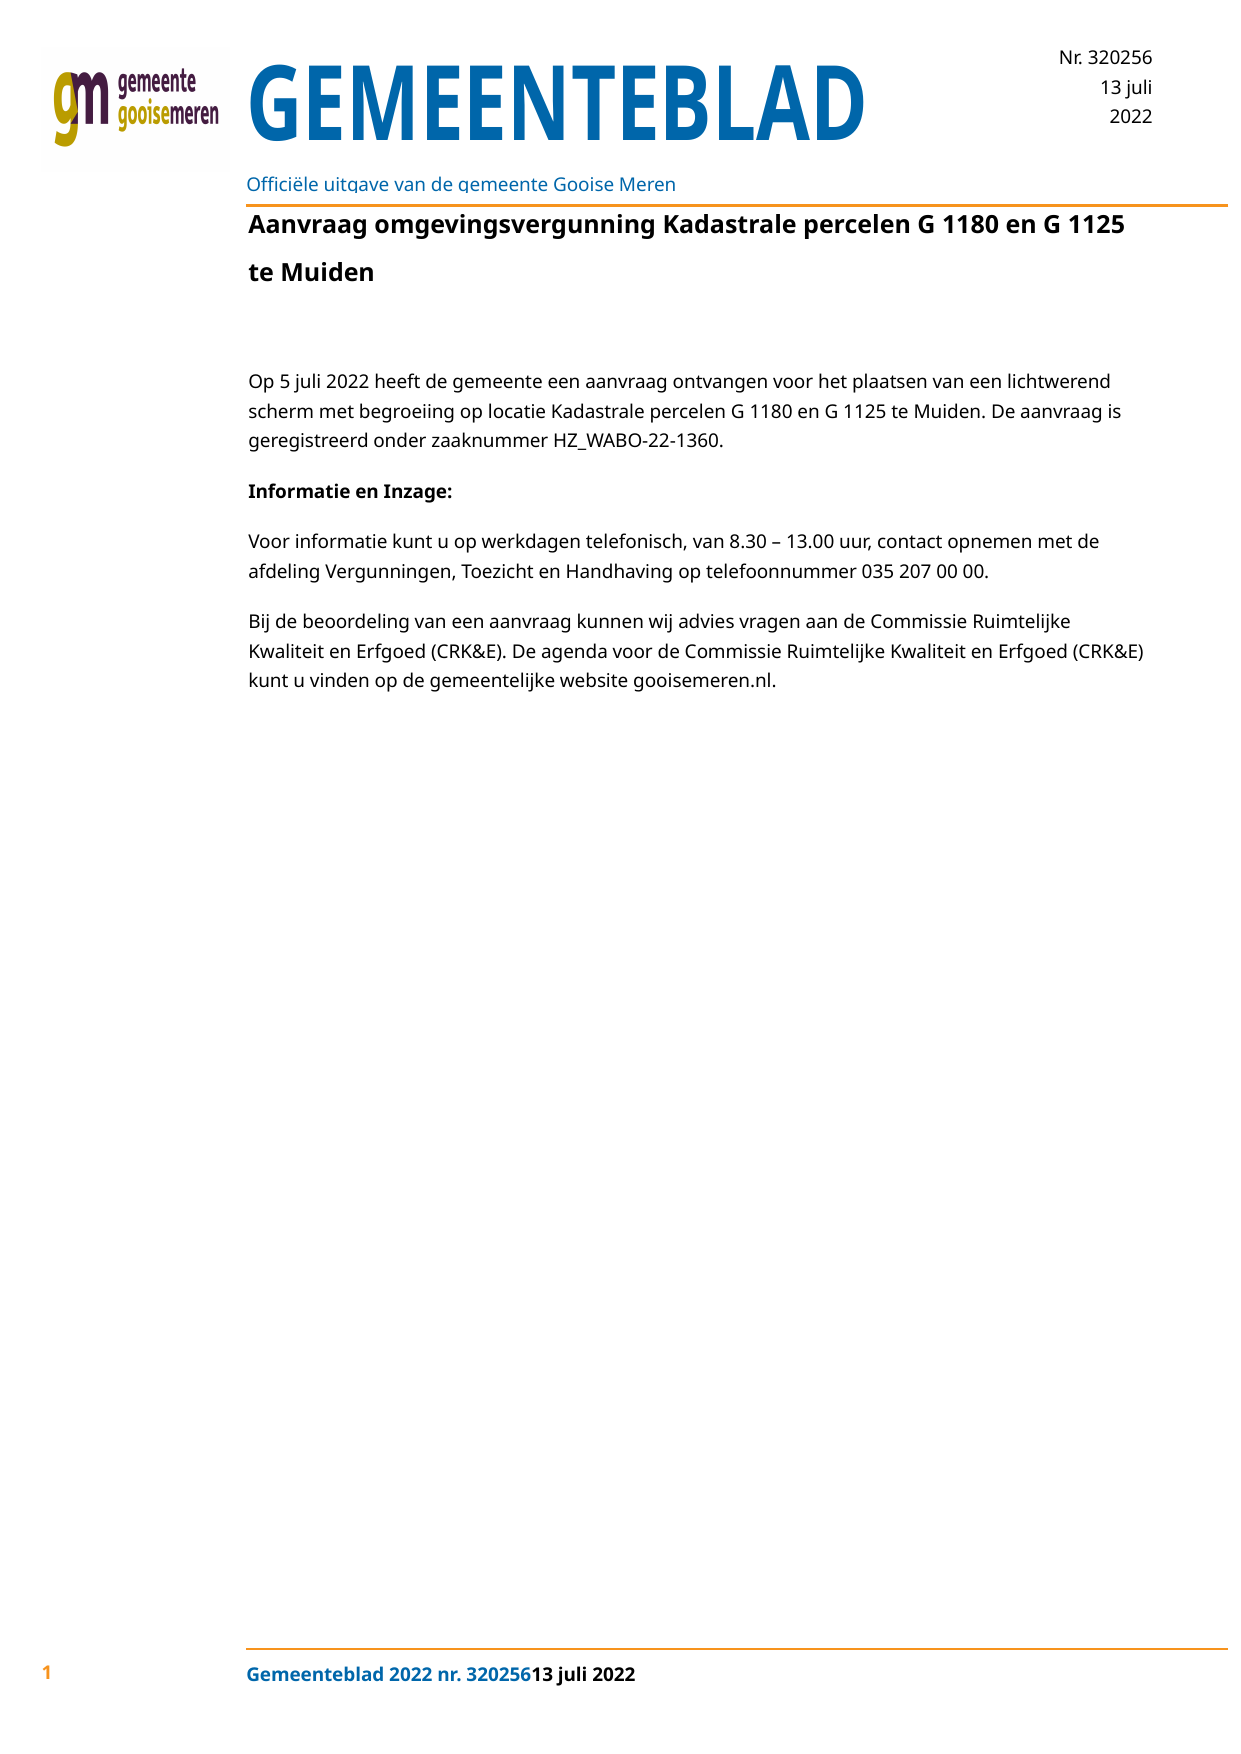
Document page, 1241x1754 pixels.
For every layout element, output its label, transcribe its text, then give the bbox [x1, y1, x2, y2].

picture [41, 47, 231, 172]
text Informatie en Inzage: [248, 478, 1152, 504]
text Bij de beoordeling van een aanvraag kunnen wij advies vragen aan de Commissie Ruimtelijke Kwaliteit en Erfgoed (CRK&E). De agenda voor de Commissie Ruimtelijke Kwaliteit en Erfgoed (CRK&E) kunt u vinden op de gemeentelijke website gooisemeren.nl. [248, 608, 1152, 693]
text Op 5 juli 2022 heeft de gemeente een aanvraag ontvangen voor het plaatsen van een lichtwerend scherm met begroeiing op locatie Kadastrale percelen G 1180 en G 1125 te Muiden. De aanvraag is geregistreerd onder zaaknummer HZ_WABO-22-1360. [248, 368, 1152, 453]
text Aanvraag omgevingsvergunning Kadastrale percelen G 1180 en G 1125 te Muiden [248, 207, 1152, 288]
text Voor informatie kunt u op werkdagen telefonisch, van 8.30 – 13.00 uur, contact opnemen met de afdeling Vergunningen, Toezicht en Handhaving op telefoonnummer 035 207 00 00. [248, 528, 1152, 584]
